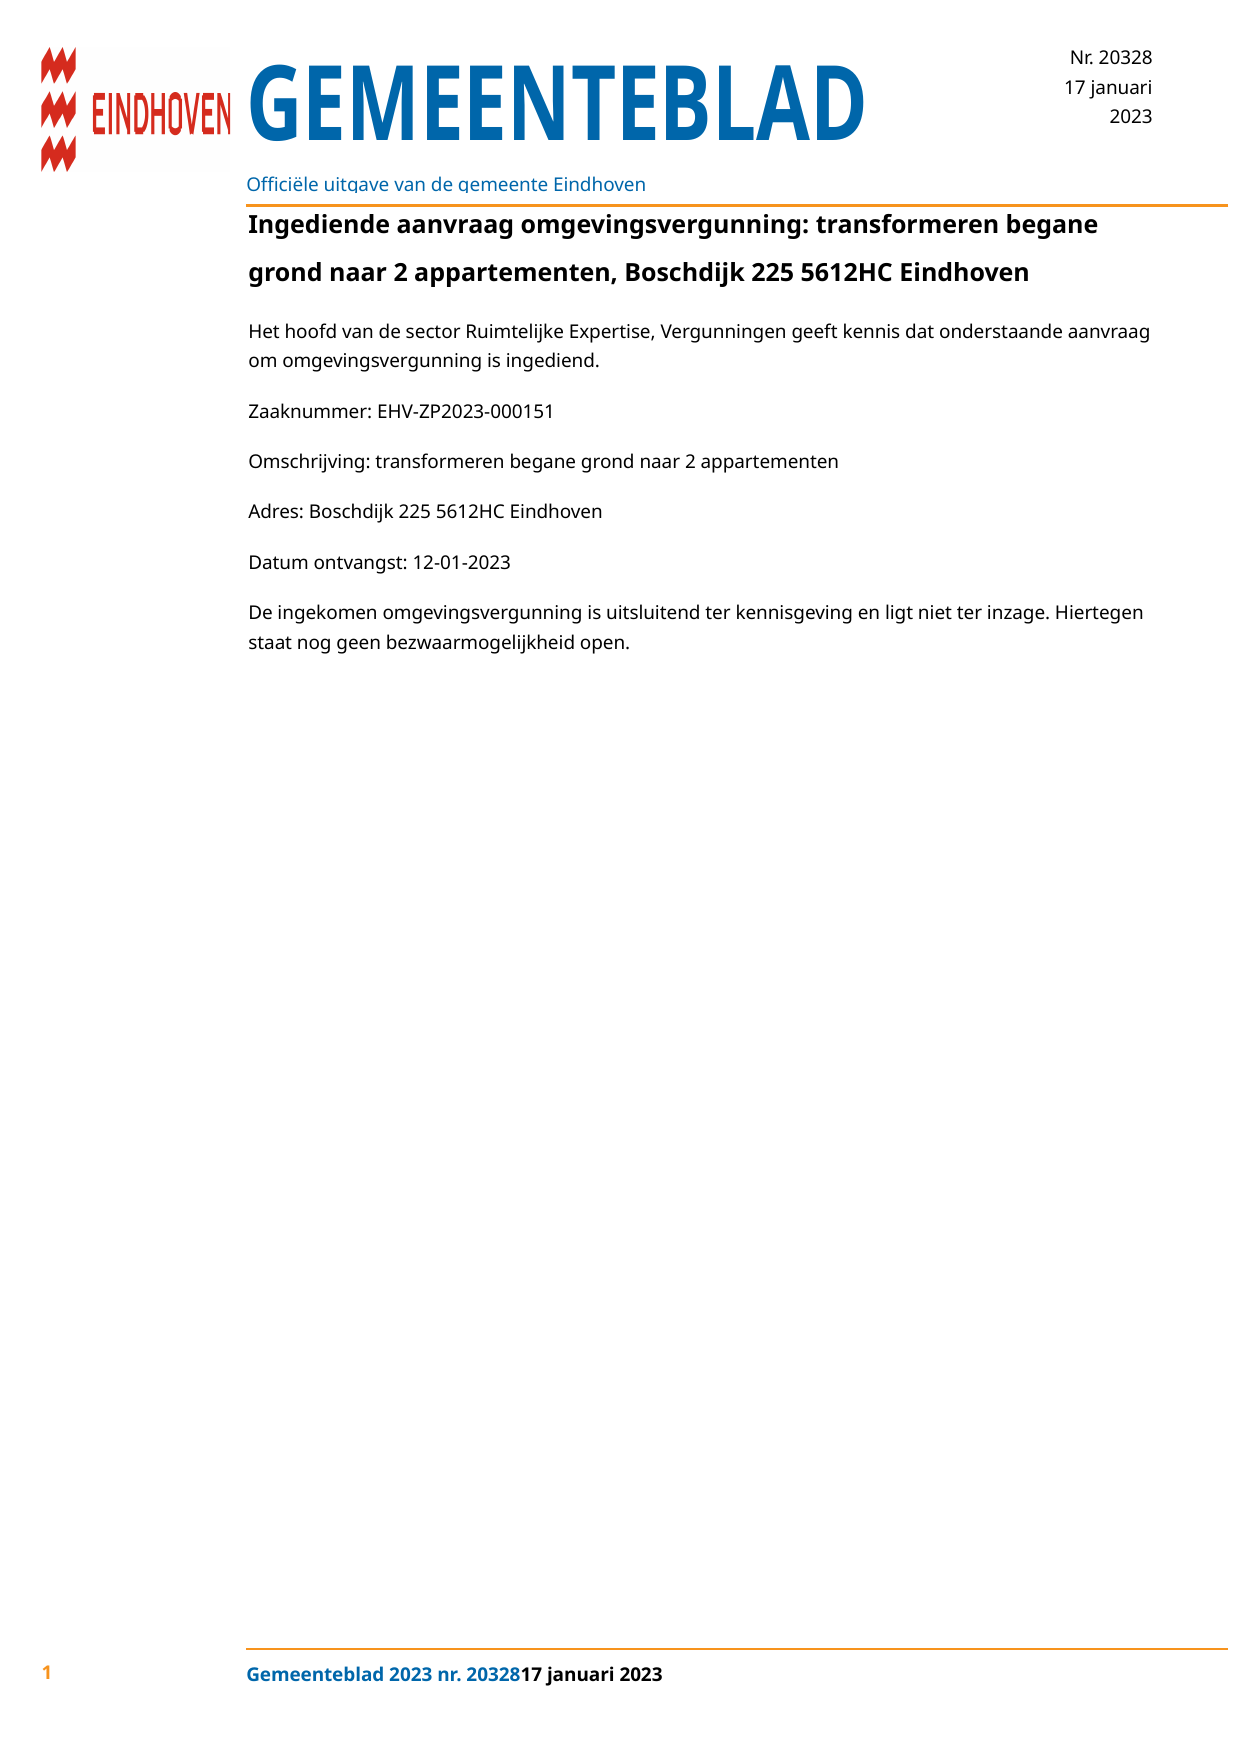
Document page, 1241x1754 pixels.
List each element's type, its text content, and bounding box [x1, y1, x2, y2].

text Het hoofd van de sector Ruimtelijke Expertise, Vergunningen geeft kennis dat onderstaande aanvraag om omgevingsvergunning is ingediend. [248, 318, 1152, 373]
text Zaaknummer: EHV-ZP2023-000151 [248, 398, 1152, 424]
text Adres: Boschdijk 225 5612HC Eindhoven [248, 499, 1152, 524]
text Ingediende aanvraag omgevingsvergunning: transformeren begane grond naar 2 appartementen, Boschdijk 225 5612HC Eindhoven [248, 207, 1152, 288]
text De ingekomen omgevingsvergunning is uitsluitend ter kennisgeving en ligt niet ter inzage. Hiertegen staat nog geen bezwaarmogelijkheid open. [248, 599, 1152, 655]
text Datum ontvangst: 12-01-2023 [248, 549, 1152, 575]
picture [41, 47, 231, 172]
text Omschrijving: transformeren begane grond naar 2 appartementen [248, 448, 1152, 474]
